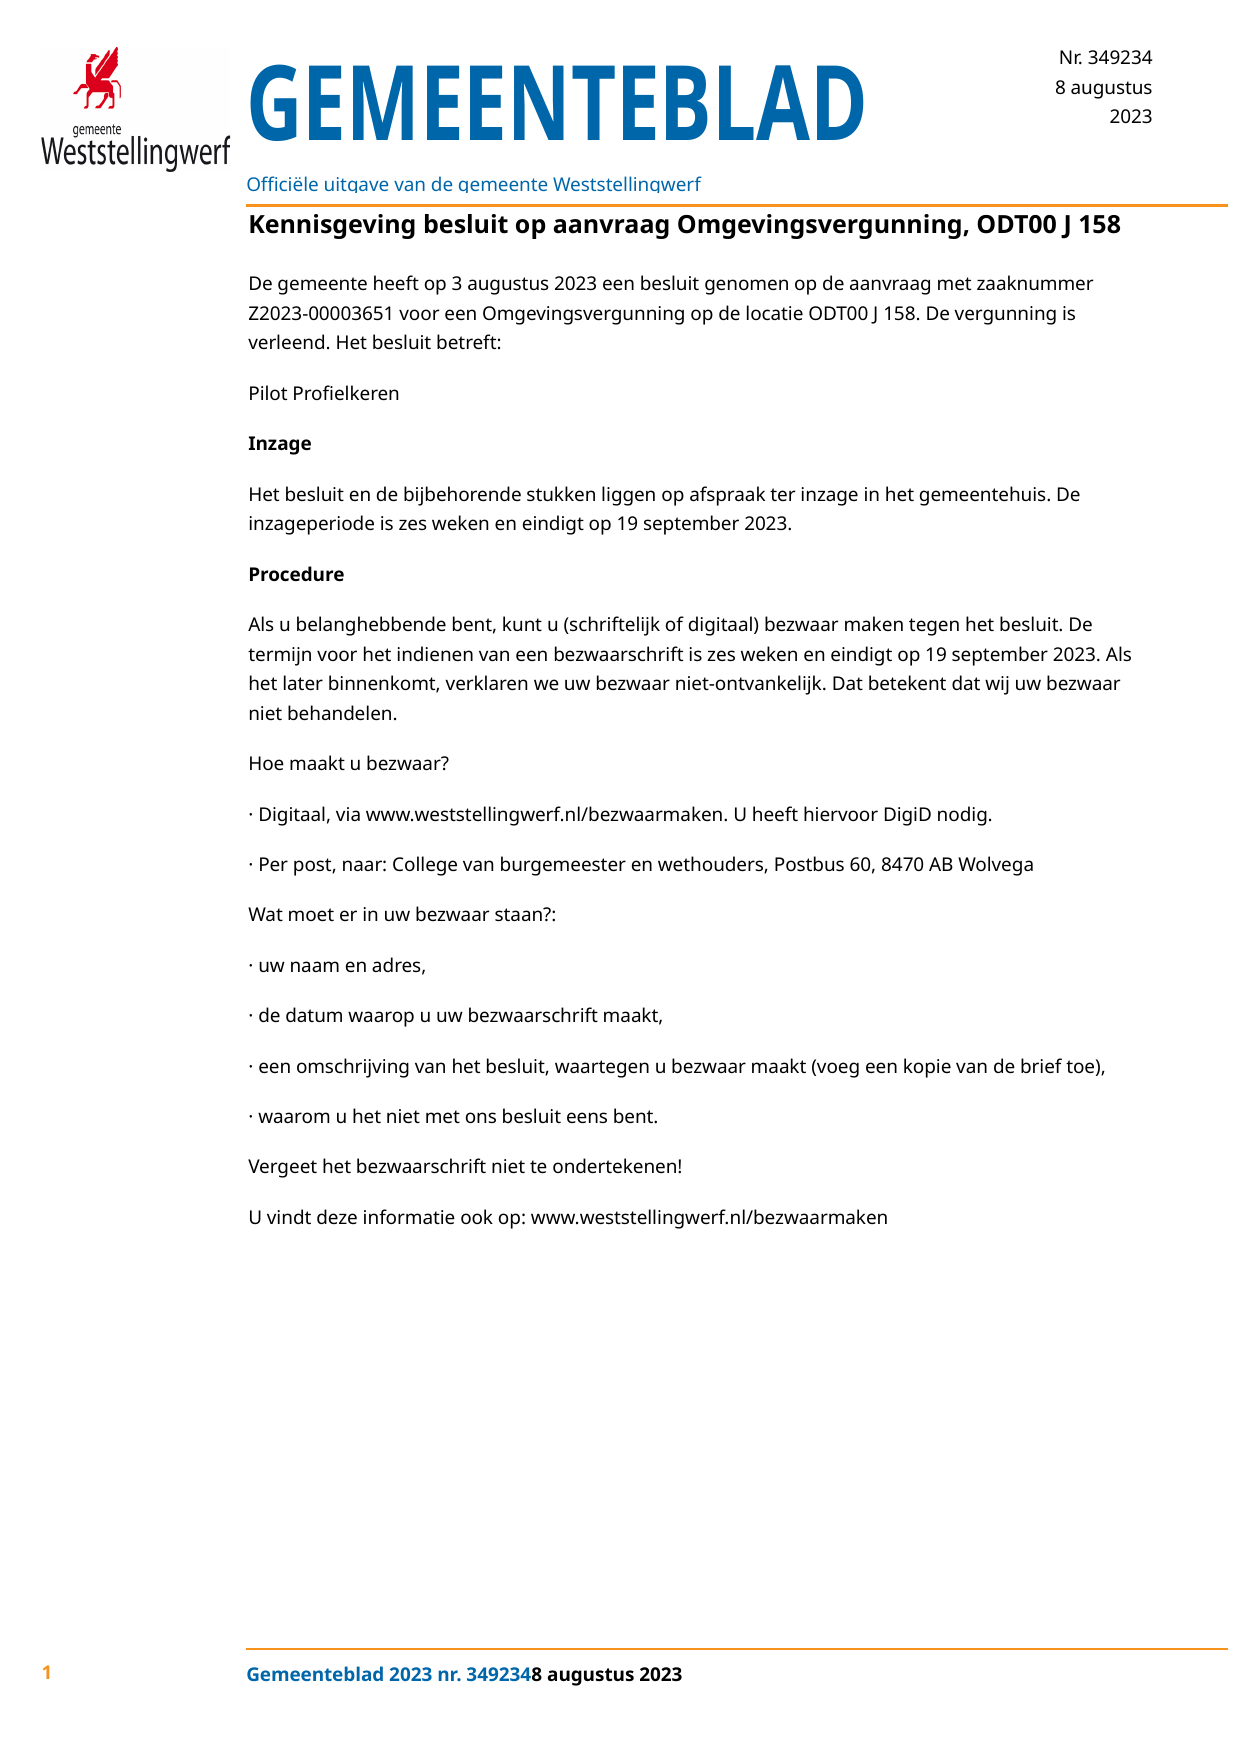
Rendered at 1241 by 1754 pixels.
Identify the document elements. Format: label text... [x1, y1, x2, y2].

text Kennisgeving besluit op aanvraag Omgevingsvergunning, ODT00 J 158 [248, 207, 1152, 241]
text Hoe maakt u bezwaar? [248, 750, 1152, 776]
text De gemeente heeft op 3 augustus 2023 een besluit genomen op de aanvraag met zaaknummer Z2023-00003651 voor een Omgevingsvergunning op de locatie ODT00 J 158. De vergunning is verleend. Het besluit betreft: [248, 270, 1152, 355]
text Pilot Profielkeren [248, 380, 1152, 406]
text Het besluit en de bijbehorende stukken liggen op afspraak ter inzage in het gemeentehuis. De inzageperiode is zes weken en eindigt op 19 september 2023. [248, 481, 1152, 536]
text Als u belanghebbende bent, kunt u (schriftelijk of digitaal) bezwaar maken tegen het besluit. De termijn voor het indienen van een bezwaarschrift is zes weken en eindigt op 19 september 2023. Als het later binnenkomt, verklaren we uw bezwaar niet-ontvankelijk. Dat betekent dat wij uw bezwaar niet behandelen. [248, 611, 1152, 726]
text Inzage [248, 430, 1152, 456]
text Procedure [248, 561, 1152, 586]
text Vergeet het bezwaarschrift niet te ondertekenen! [248, 1154, 1152, 1179]
text · uw naam en adres, [248, 952, 1152, 978]
text · waarom u het niet met ons besluit eens bent. [248, 1103, 1152, 1129]
text · Digitaal, via www.weststellingwerf.nl/bezwaarmaken. U heeft hiervoor DigiD nodig. [248, 801, 1152, 826]
text Wat moet er in uw bezwaar staan?: [248, 902, 1152, 927]
text · Per post, naar: College van burgemeester en wethouders, Postbus 60, 8470 AB Wolvega [248, 851, 1152, 877]
text U vindt deze informatie ook op: www.weststellingwerf.nl/bezwaarmaken [248, 1204, 1152, 1230]
picture [41, 47, 231, 172]
text · een omschrijving van het besluit, waartegen u bezwaar maakt (voeg een kopie van de brief toe), [248, 1053, 1152, 1078]
text · de datum waarop u uw bezwaarschrift maakt, [248, 1002, 1152, 1028]
